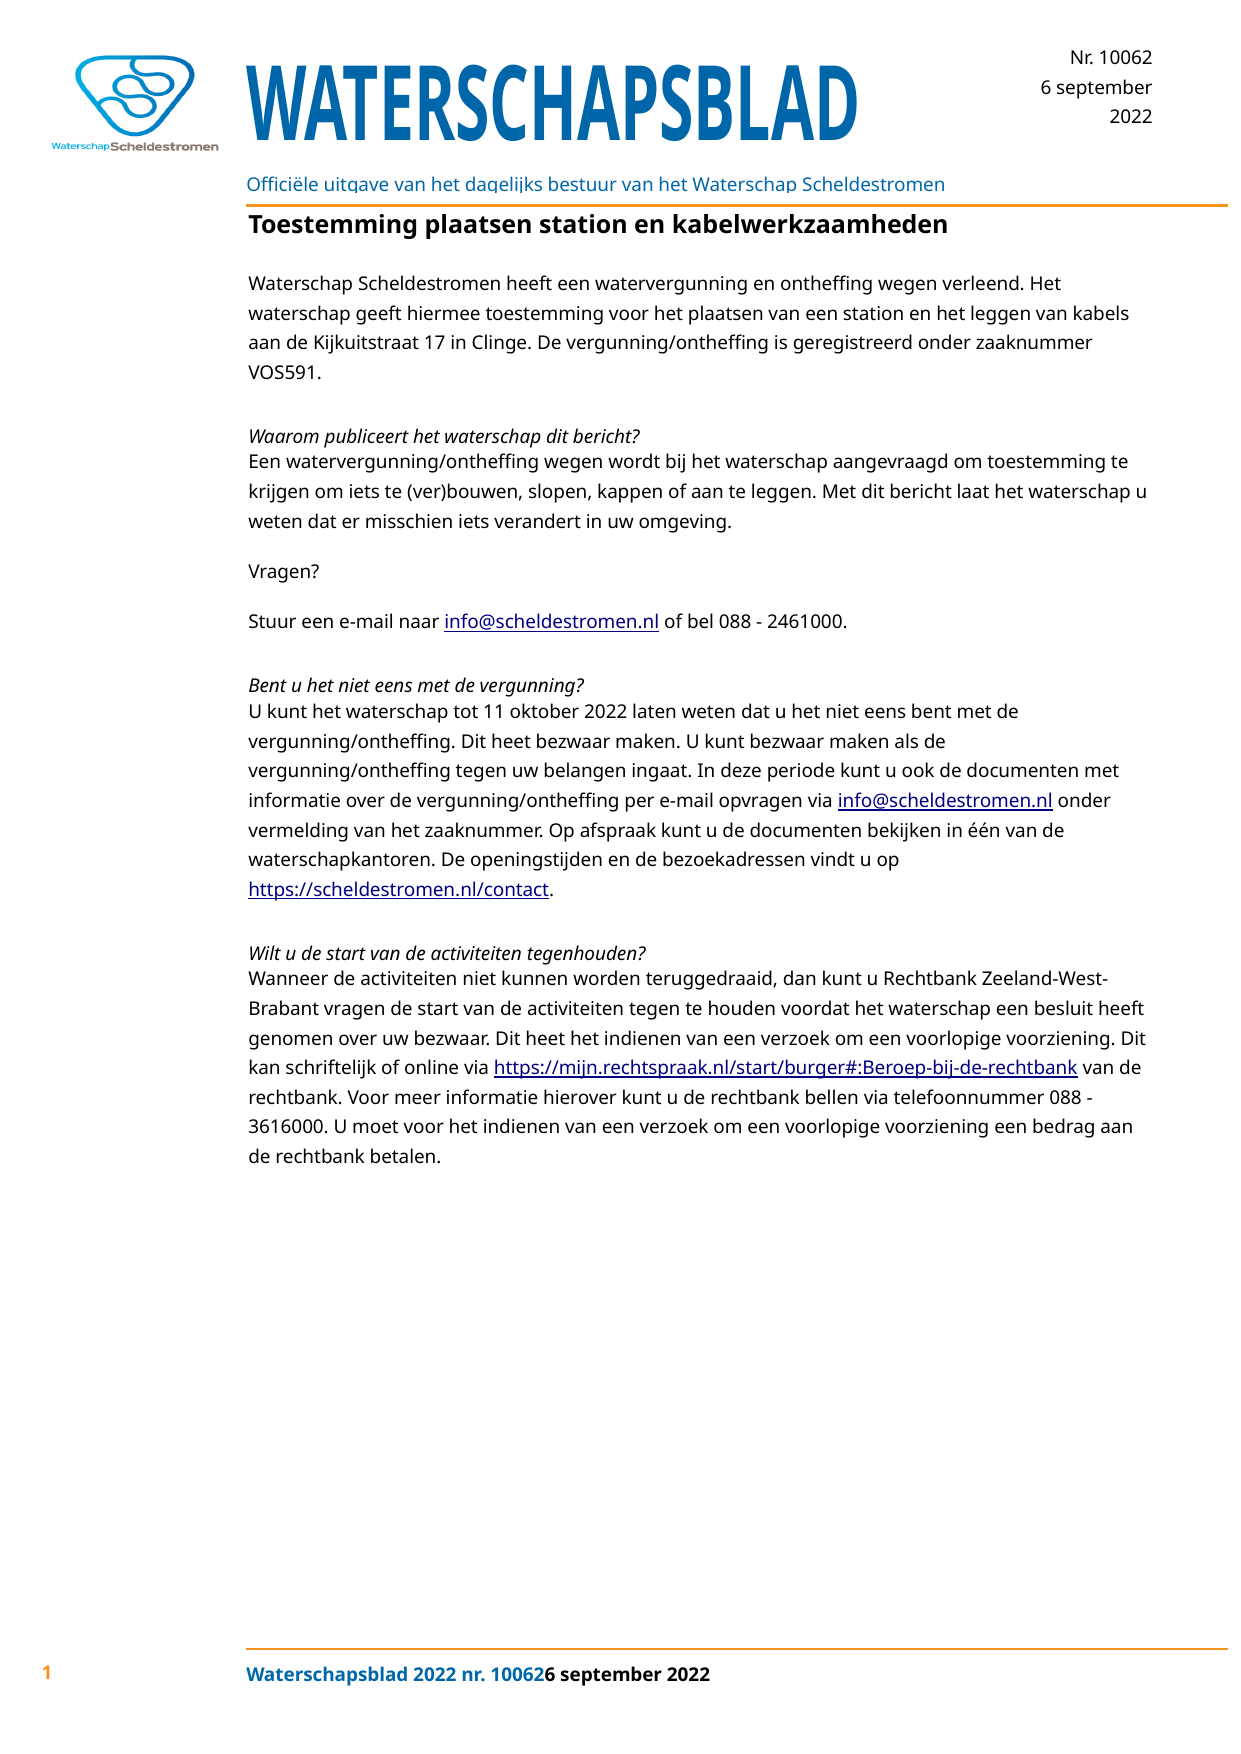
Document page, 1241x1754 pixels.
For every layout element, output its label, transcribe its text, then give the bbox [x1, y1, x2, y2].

text Stuur een e-mail naar info@scheldestromen.nl of bel 088 - 2461000. [248, 609, 1152, 634]
text Vragen? [248, 558, 1152, 584]
text Waarom publiceert het waterschap dit bericht? [248, 423, 1152, 449]
text U kunt het waterschap tot 11 oktober 2022 laten weten dat u het niet eens bent met de vergunning/ontheffing. Dit heet bezwaar maken. U kunt bezwaar maken als de vergunning/ontheffing tegen uw belangen ingaat. In deze periode kunt u ook de documenten met informatie over de vergunning/ontheffing per e-mail opvragen via info@scheldestromen.nl onder vermelding van het zaaknummer. Op afspraak kunt u de documenten bekijken in één van de waterschapkantoren. De openingstijden en de bezoekadressen vindt u op https://scheldestromen.nl/contact. [248, 698, 1152, 902]
text Wanneer de activiteiten niet kunnen worden teruggedraaid, dan kunt u Rechtbank Zeeland-West-Brabant vragen de start van de activiteiten tegen te houden voordat het waterschap een besluit heeft genomen over uw bezwaar. Dit heet het indienen van een verzoek om een voorlopige voorziening. Dit kan schriftelijk of online via https://mijn.rechtspraak.nl/start/burger#:Beroep-bij-de-rechtbank van de rechtbank. Voor meer informatie hierover kunt u de rechtbank bellen via telefoonnummer 088 - 3616000. U moet voor het indienen van een verzoek om een voorlopige voorziening een bedrag aan de rechtbank betalen. [248, 966, 1152, 1169]
text Toestemming plaatsen station en kabelwerkzaamheden [248, 207, 1152, 241]
text Waterschap Scheldestromen heeft een watervergunning en ontheffing wegen verleend. Het waterschap geeft hiermee toestemming voor het plaatsen van een station en het leggen van kabels aan de Kijkuitstraat 17 in Clinge. De vergunning/ontheffing is geregistreerd onder zaaknummer VOS591. [248, 270, 1152, 385]
text Bent u het niet eens met de vergunning? [248, 673, 1152, 698]
picture [41, 47, 231, 172]
text Wilt u de start van de activiteiten tegenhouden? [248, 940, 1152, 966]
text Een watervergunning/ontheffing wegen wordt bij het waterschap aangevraagd om toestemming te krijgen om iets te (ver)bouwen, slopen, kappen of aan te leggen. Met dit bericht laat het waterschap u weten dat er misschien iets verandert in uw omgeving. [248, 449, 1152, 534]
